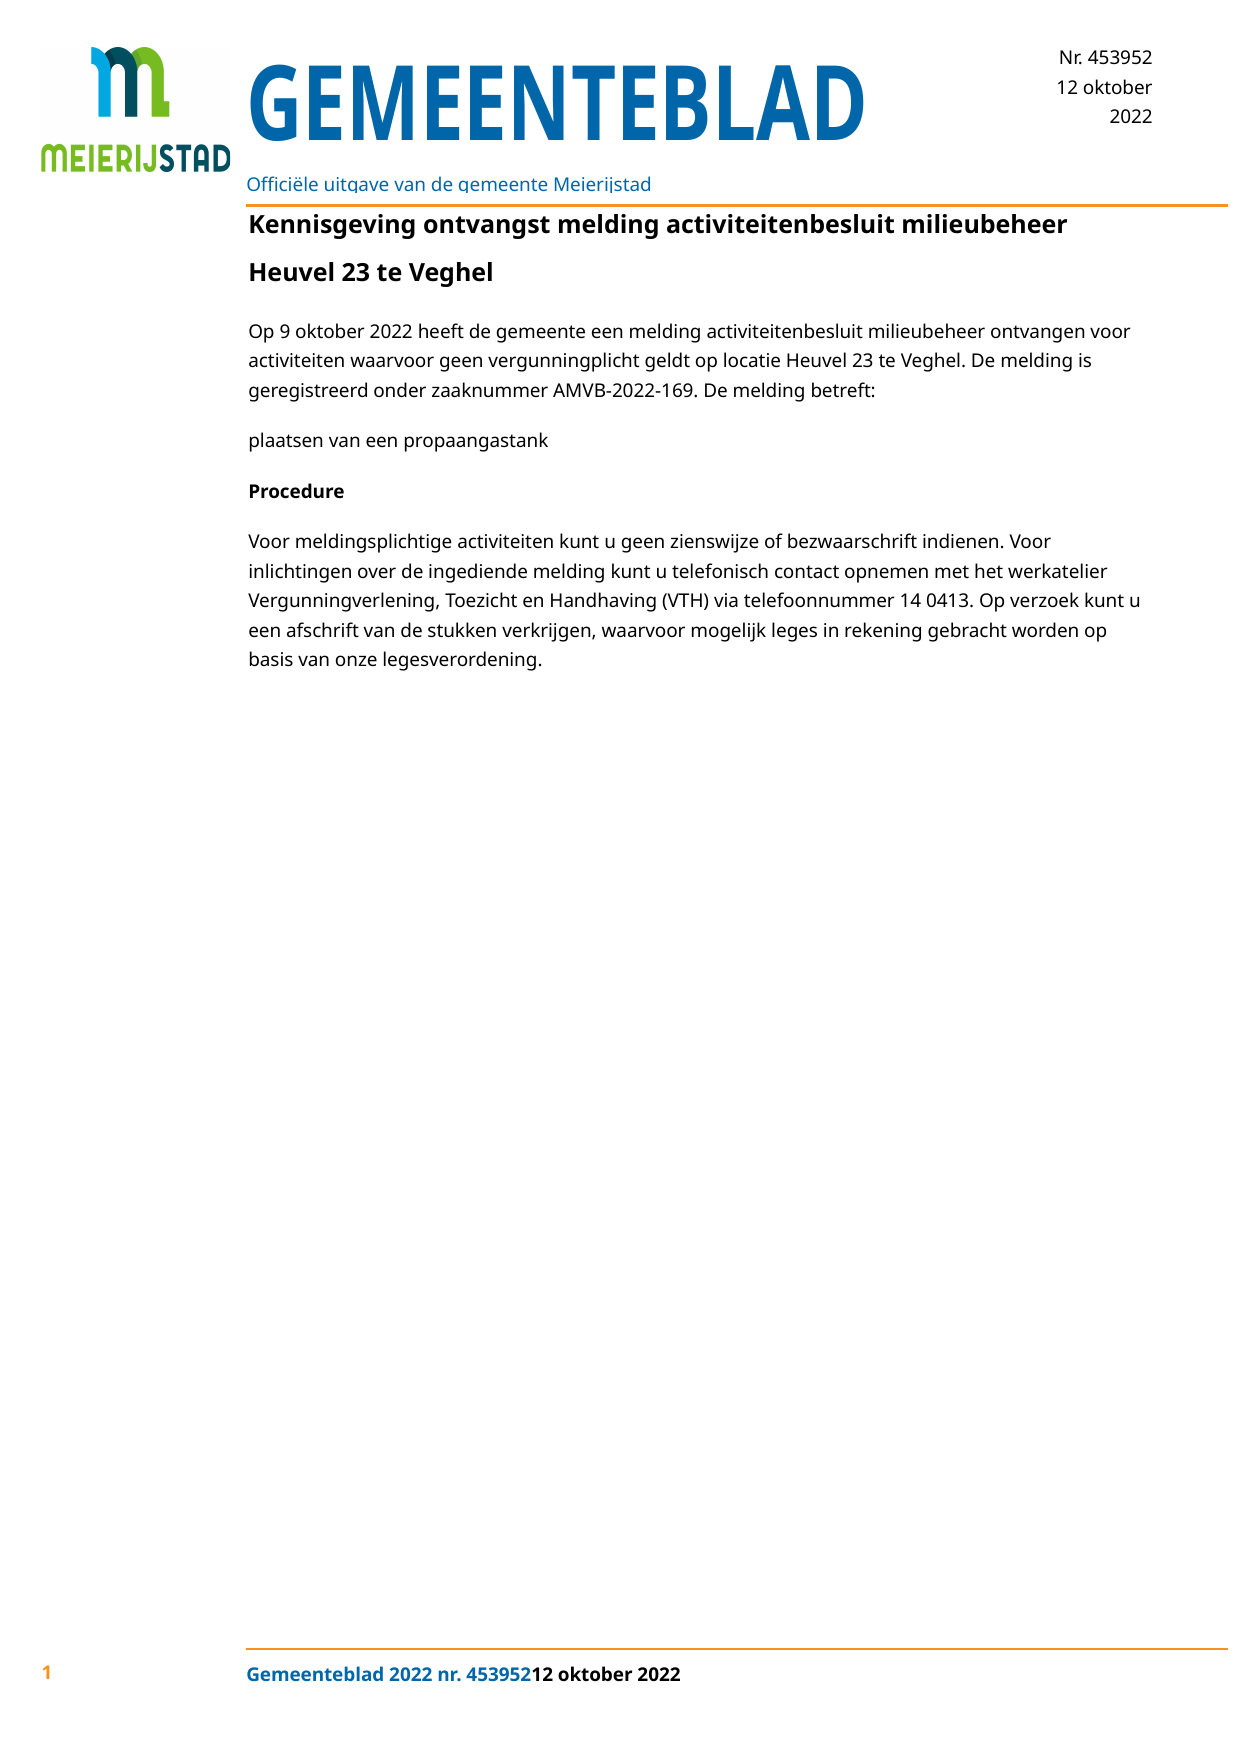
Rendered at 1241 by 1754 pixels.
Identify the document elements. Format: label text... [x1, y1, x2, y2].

text Procedure [248, 478, 1152, 504]
picture [41, 47, 231, 172]
text plaatsen van een propaangastank [248, 427, 1152, 453]
text Voor meldingsplichtige activiteiten kunt u geen zienswijze of bezwaarschrift indienen. Voor inlichtingen over de ingediende melding kunt u telefonisch contact opnemen met het werkatelier Vergunningverlening, Toezicht en Handhaving (VTH) via telefoonnummer 14 0413. Op verzoek kunt u een afschrift van de stukken verkrijgen, waarvoor mogelijk leges in rekening gebracht worden op basis van onze legesverordening. [248, 528, 1152, 672]
text Op 9 oktober 2022 heeft de gemeente een melding activiteitenbesluit milieubeheer ontvangen voor activiteiten waarvoor geen vergunningplicht geldt op locatie Heuvel 23 te Veghel. De melding is geregistreerd onder zaaknummer AMVB-2022-169. De melding betreft: [248, 318, 1152, 403]
text Kennisgeving ontvangst melding activiteitenbesluit milieubeheer Heuvel 23 te Veghel [248, 207, 1152, 288]
